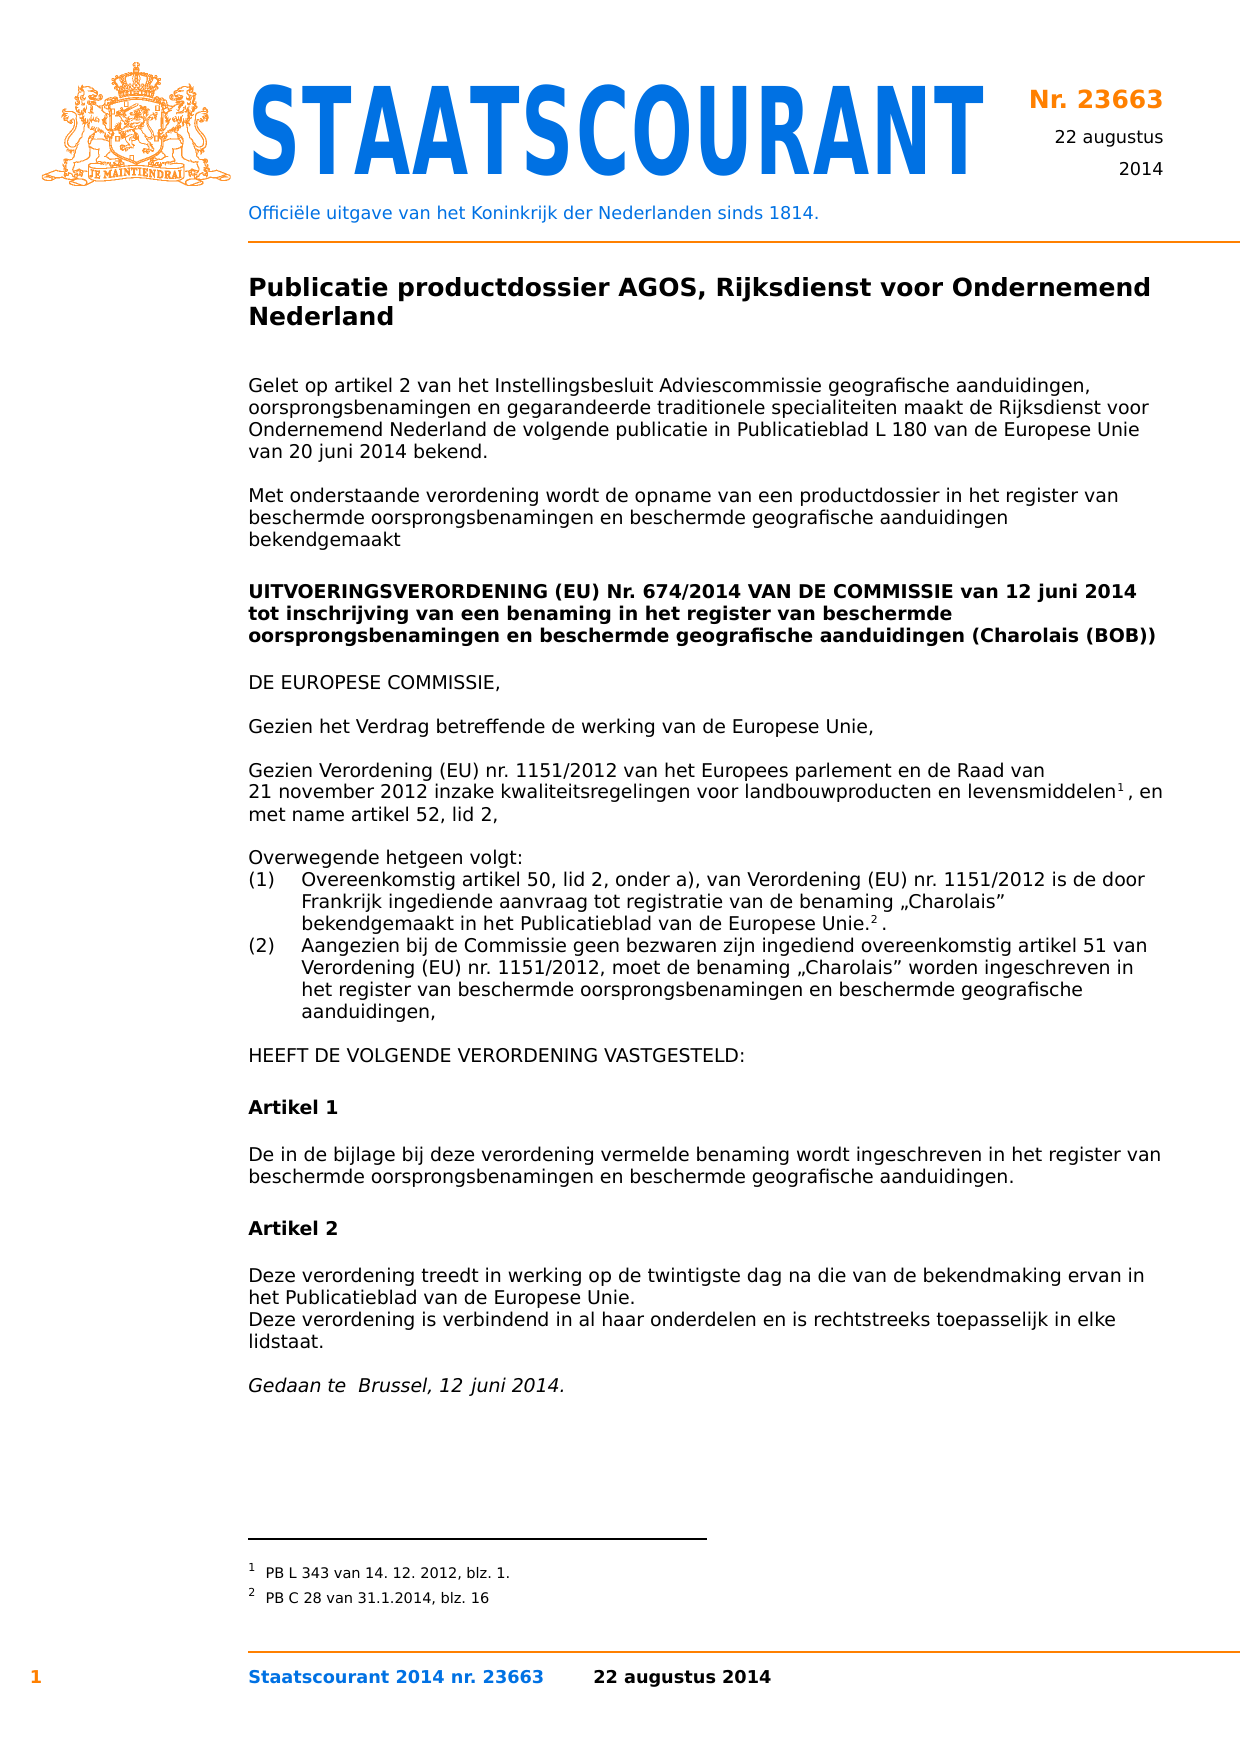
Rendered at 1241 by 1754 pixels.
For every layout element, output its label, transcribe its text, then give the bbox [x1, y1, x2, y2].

picture [41, 62, 231, 186]
text HEEFT DE VOLGENDE VERORDENING VASTGESTELD: [248, 1045, 1163, 1067]
text Deze verordening treedt in werking op de twintigste dag na die van de bekendmaking ervan in het Publicatieblad van de Europese Unie. [248, 1265, 1163, 1309]
table_header [25, 62, 248, 241]
text (1) Overeenkomstig artikel 50, lid 2, onder a), van Verordening (EU) nr. 1151/2012 is de door Frankrijk ingediende aanvraag tot registratie van de benaming „Charolais” bekendgemaakt in het Publicatieblad van de Europese Unie.. [248, 869, 1163, 935]
text Deze verordening is verbindend in al haar onderdelen en is rechtstreeks toepasselijk in elke lidstaat. [248, 1309, 1163, 1353]
table_cell Officiële uitgave van het Koninkrijk der Nederlanden sinds 1814. [248, 203, 1240, 241]
text Met onderstaande verordening wordt de opname van een productdossier in het register van beschermde oorsprongsbenamingen en beschermde geografische aanduidingen bekendgemaakt [248, 485, 1163, 551]
table_header STAATSCOURANT [248, 62, 998, 203]
subtitle UITVOERINGSVERORDENING (EU) Nr. 674/2014 VAN DE COMMISSIE van 12 juni 2014 tot inschrijving van een benaming in het register van beschermde oorsprongsbenamingen en beschermde geografische aanduidingen (Charolais (BOB)) [248, 581, 1163, 647]
table_cell 2014 [998, 153, 1240, 203]
text Gezien het Verdrag betreffende de werking van de Europese Unie, [248, 716, 1163, 738]
text DE EUROPESE COMMISSIE, [248, 672, 1163, 694]
text (2) Aangezien bij de Commissie geen bezwaren zijn ingediend overeenkomstig artikel 51 van Verordening (EU) nr. 1151/2012, moet de benaming „Charolais” worden ingeschreven in het register van beschermde oorsprongsbenamingen en beschermde geografische aanduidingen, [248, 935, 1163, 1023]
text PB L 343 van 14. 12. 2012, blz. 1. [248, 1561, 1163, 1583]
subtitle Artikel 2 [248, 1218, 1163, 1240]
table_cell 22 augustus [998, 121, 1240, 153]
text Gelet op artikel 2 van het Instellingsbesluit Adviescommissie geografische aanduidingen, oorsprongsbenamingen en gegarandeerde traditionele specialiteiten maakt de Rijksdienst voor Ondernemend Nederland de volgende publicatie in Publicatieblad L 180 van de Europese Unie van 20 juni 2014 bekend. [248, 375, 1163, 463]
text PB C 28 van 31.1.2014, blz. 16 [248, 1586, 1163, 1608]
text Gedaan te Brussel, 12 juni 2014. [248, 1375, 1163, 1397]
text Overwegende hetgeen volgt: [248, 847, 1163, 869]
table_header Nr. 23663 [998, 62, 1240, 121]
subtitle Artikel 1 [248, 1097, 1163, 1119]
text De in de bijlage bij deze verordening vermelde benaming wordt ingeschreven in het register van beschermde oorsprongsbenamingen en beschermde geografische aanduidingen. [248, 1144, 1163, 1188]
text Gezien Verordening (EU) nr. 1151/2012 van het Europees parlement en de Raad van 21 november 2012 inzake kwaliteitsregelingen voor landbouwproducten en levensmiddelen, en met name artikel 52, lid 2, [248, 759, 1163, 825]
subtitle Publicatie productdossier AGOS, Rijksdienst voor Ondernemend Nederland [248, 273, 1163, 331]
